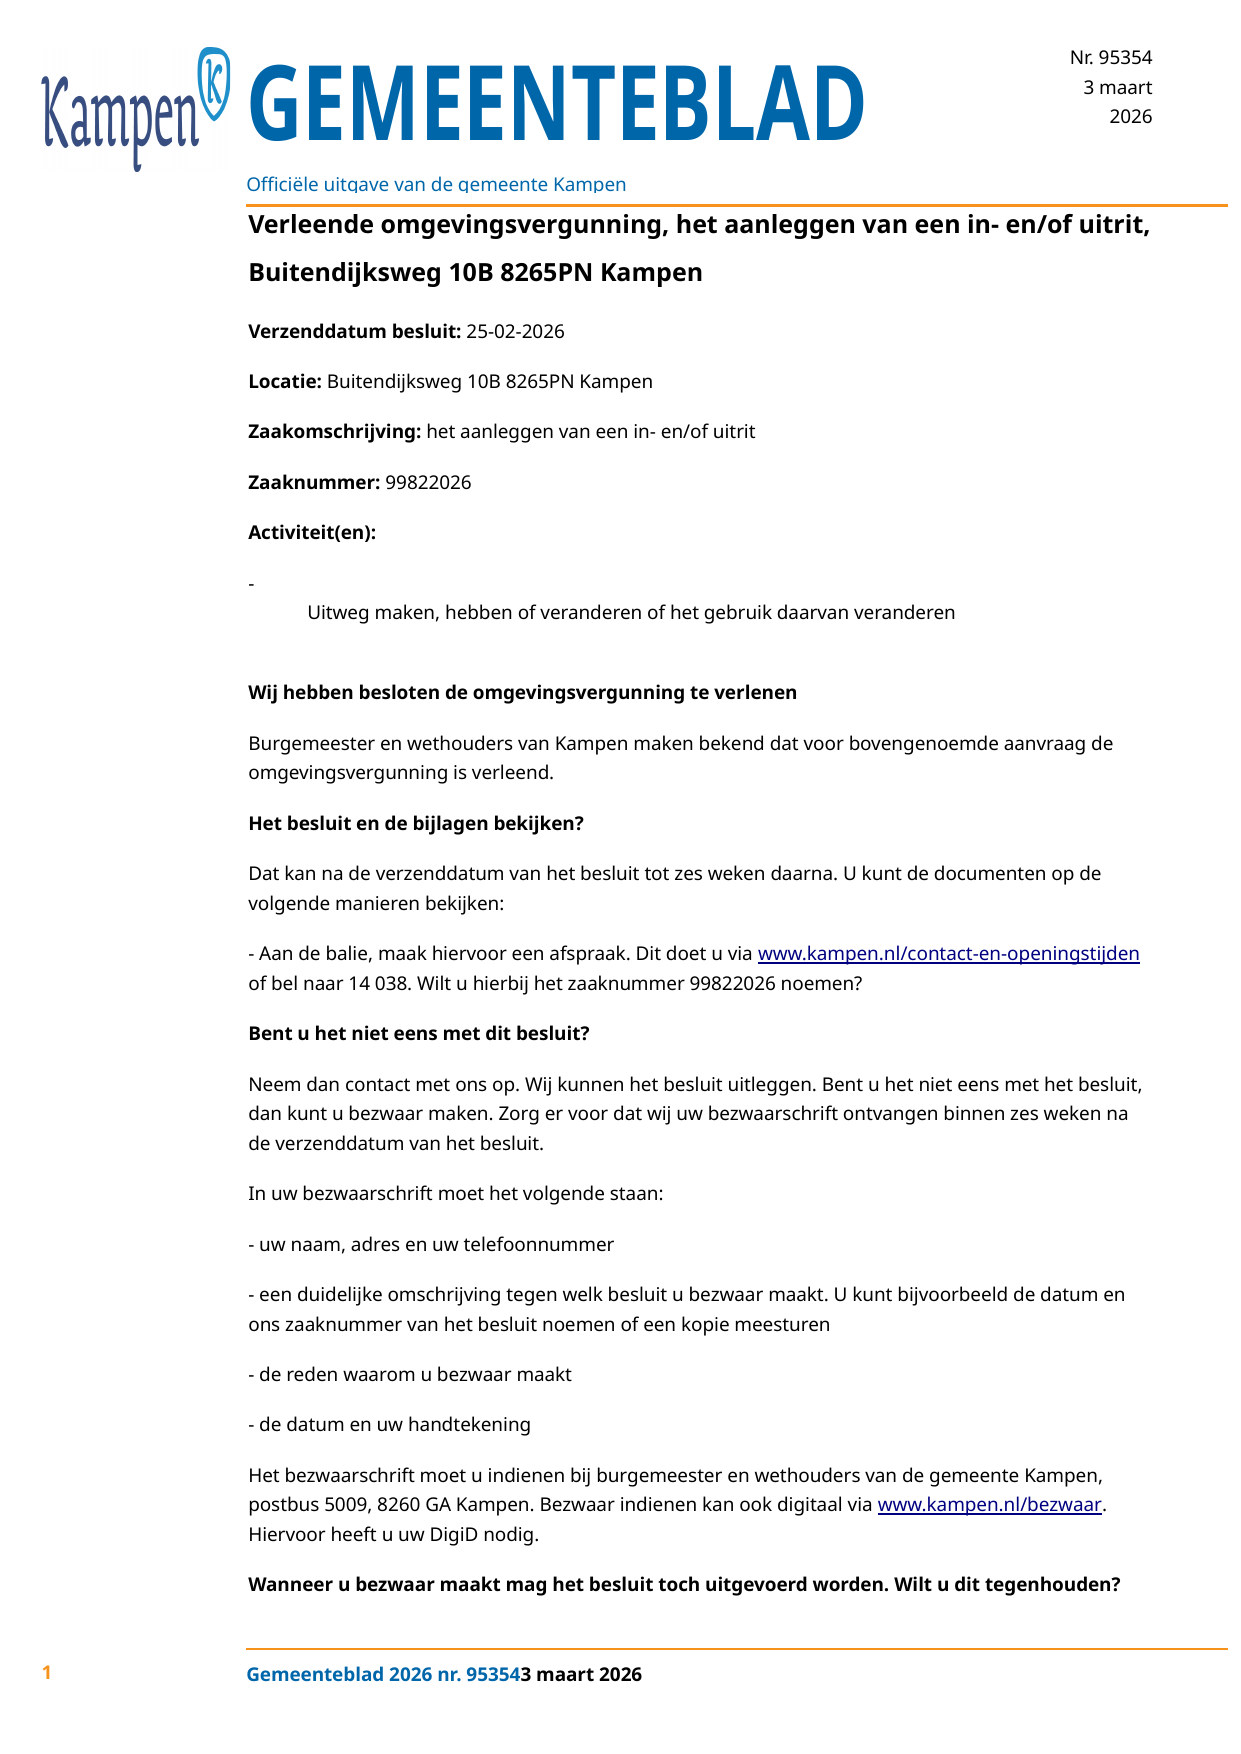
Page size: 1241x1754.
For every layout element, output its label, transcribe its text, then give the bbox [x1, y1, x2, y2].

text Locatie: Buitendijksweg 10B 8265PN Kampen [248, 368, 1152, 394]
text - de reden waarom u bezwaar maakt [248, 1361, 1152, 1387]
text Bent u het niet eens met dit besluit? [248, 1020, 1152, 1046]
text Zaakomschrijving: het aanleggen van een in- en/of uitrit [248, 419, 1152, 444]
text Verleende omgevingsvergunning, het aanleggen van een in- en/of uitrit, Buitendijksweg 10B 8265PN Kampen [248, 207, 1152, 288]
text Burgemeester en wethouders van Kampen maken bekend dat voor bovengenoemde aanvraag de omgevingsvergunning is verleend. [248, 730, 1152, 785]
text In uw bezwaarschrift moet het volgende staan: [248, 1180, 1152, 1206]
text Wij hebben besloten de omgevingsvergunning te verlenen [248, 679, 1152, 705]
text Het bezwaarschrift moet u indienen bij burgemeester en wethouders van de gemeente Kampen, postbus 5009, 8260 GA Kampen. Bezwaar indienen kan ook digitaal via www.kampen.nl/bezwaar. Hiervoor heeft u uw DigiD nodig. [248, 1462, 1152, 1547]
picture [41, 47, 231, 172]
text Neem dan contact met ons op. Wij kunnen het besluit uitleggen. Bent u het niet eens met het besluit, dan kunt u bezwaar maken. Zorg er voor dat wij uw bezwaarschrift ontvangen binnen zes weken na de verzenddatum van het besluit. [248, 1071, 1152, 1156]
text - de datum en uw handtekening [248, 1412, 1152, 1437]
text - Aan de balie, maak hiervoor een afspraak. Dit doet u via www.kampen.nl/contact-en-openingstijden of bel naar 14 038. Wilt u hierbij het zaaknummer 99822026 noemen? [248, 940, 1152, 996]
text Verzenddatum besluit: 25-02-2026 [248, 318, 1152, 344]
text Wanneer u bezwaar maakt mag het besluit toch uitgevoerd worden. Wilt u dit tegenhouden? [248, 1572, 1152, 1597]
text Het besluit en de bijlagen bekijken? [248, 810, 1152, 836]
text - uw naam, adres en uw telefoonnummer [248, 1231, 1152, 1257]
text - een duidelijke omschrijving tegen welk besluit u bezwaar maakt. U kunt bijvoorbeeld de datum en ons zaaknummer van het besluit noemen of een kopie meesturen [248, 1281, 1152, 1337]
list Uitweg maken, hebben of veranderen of het gebruik daarvan veranderen [248, 599, 1152, 625]
text Zaaknummer: 99822026 [248, 469, 1152, 495]
text Dat kan na de verzenddatum van het besluit tot zes weken daarna. U kunt de documenten op de volgende manieren bekijken: [248, 860, 1152, 916]
text Activiteit(en): [248, 519, 1152, 545]
